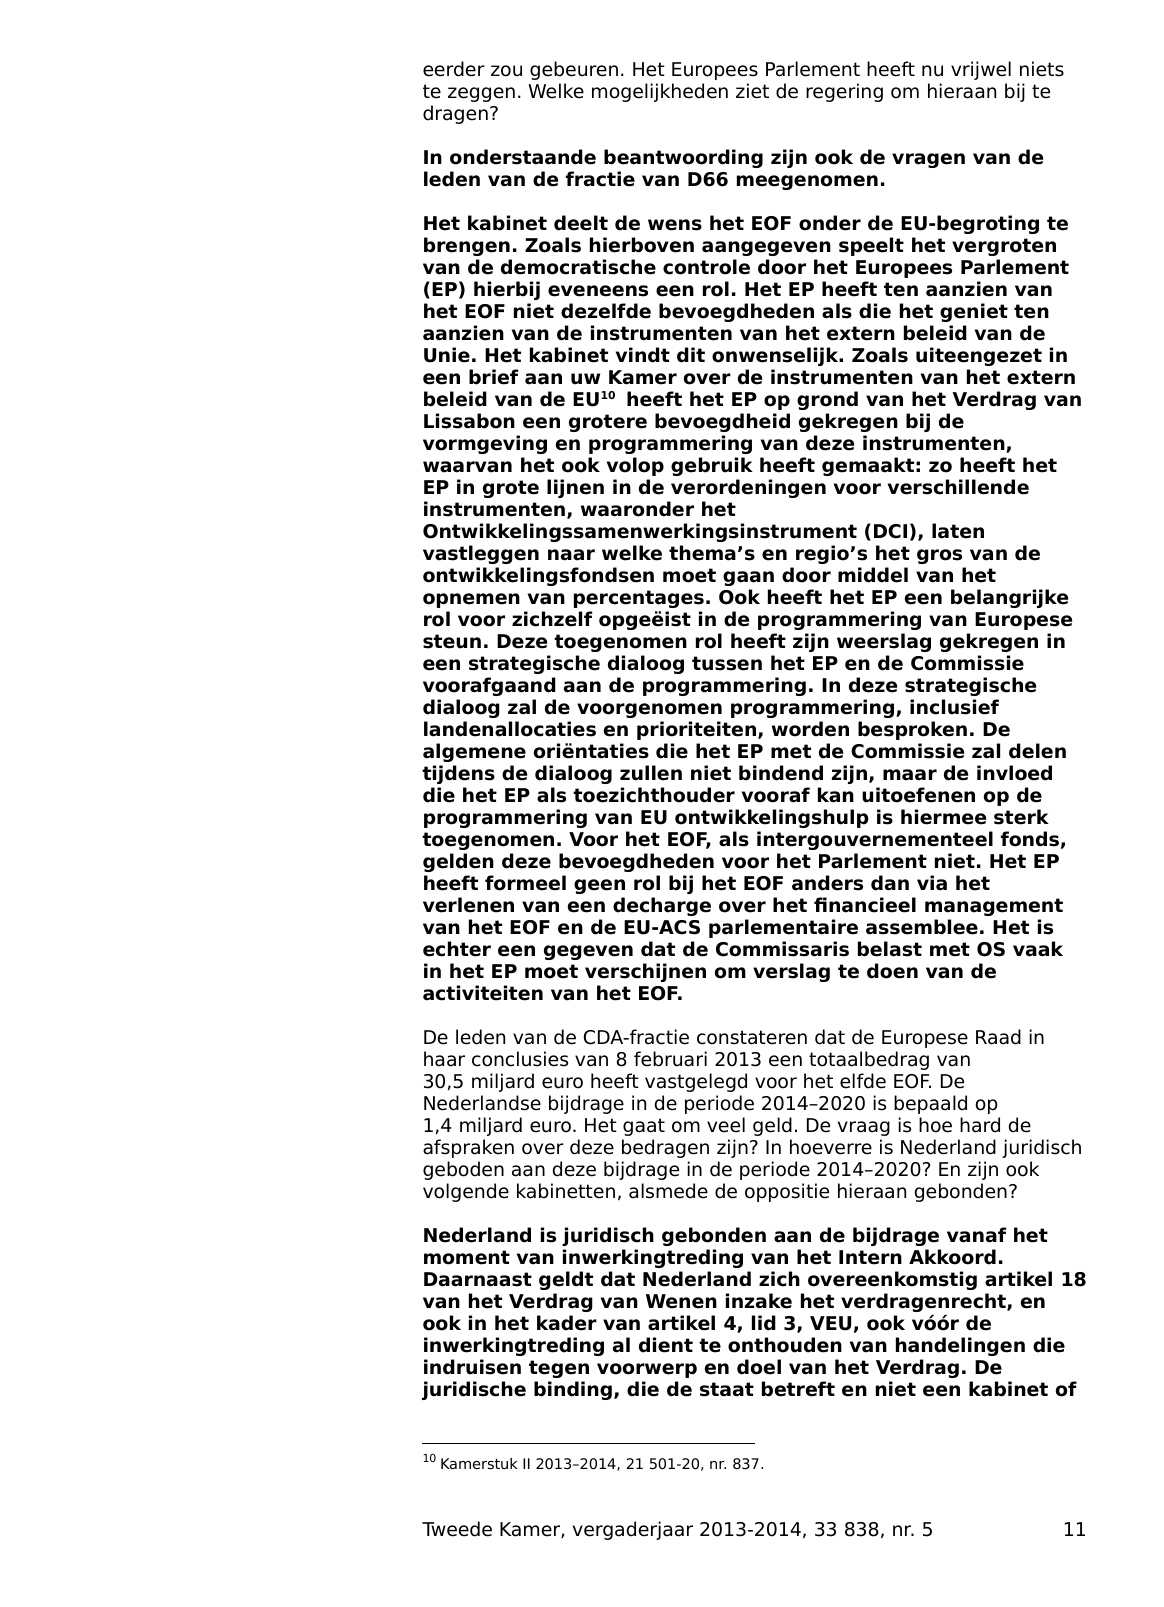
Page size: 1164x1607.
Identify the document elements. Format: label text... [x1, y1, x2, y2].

text Nederland is juridisch gebonden aan de bijdrage vanaf het moment van inwerkingtreding van het Intern Akkoord. Daarnaast geldt dat Nederland zich overeenkomstig artikel 18 van het Verdrag van Wenen inzake het verdragenrecht, en ook in het kader van artikel 4, lid 3, VEU, ook vóór de inwerkingtreding al dient te onthouden van handelingen die indruisen tegen voorwerp en doel van het Verdrag. De juridische binding, die de staat betreft en niet een kabinet of [422, 1225, 1087, 1401]
text In onderstaande beantwoording zijn ook de vragen van de leden van de fractie van D66 meegenomen. [422, 147, 1087, 191]
text eerder zou gebeuren. Het Europees Parlement heeft nu vrijwel niets te zeggen. Welke mogelijkheden ziet de regering om hieraan bij te dragen? [422, 59, 1087, 125]
text Kamerstuk II 2013–2014, 21 501-20, nr. 837. [422, 1452, 1087, 1474]
text De leden van de CDA-fractie constateren dat de Europese Raad in haar conclusies van 8 februari 2013 een totaalbedrag van 30,5 miljard euro heeft vastgelegd voor het elfde EOF. De Nederlandse bijdrage in de periode 2014–2020 is bepaald op 1,4 miljard euro. Het gaat om veel geld. De vraag is hoe hard de afspraken over deze bedragen zijn? In hoeverre is Nederland juridisch geboden aan deze bijdrage in de periode 2014–2020? En zijn ook volgende kabinetten, alsmede de oppositie hieraan gebonden? [422, 1027, 1087, 1203]
text Het kabinet deelt de wens het EOF onder de EU-begroting te brengen. Zoals hierboven aangegeven speelt het vergroten van de democratische controle door het Europees Parlement (EP) hierbij eveneens een rol. Het EP heeft ten aanzien van het EOF niet dezelfde bevoegdheden als die het geniet ten aanzien van de instrumenten van het extern beleid van de Unie. Het kabinet vindt dit onwenselijk. Zoals uiteengezet in een brief aan uw Kamer over de instrumenten van het extern beleid van de EU heeft het EP op grond van het Verdrag van Lissabon een grotere bevoegdheid gekregen bij de vormgeving en programmering van deze instrumenten, waarvan het ook volop gebruik heeft gemaakt: zo heeft het EP in grote lijnen in de verordeningen voor verschillende instrumenten, waaronder het Ontwikkelingssamenwerkingsinstrument (DCI), laten vastleggen naar welke thema’s en regio’s het gros van de ontwikkelingsfondsen moet gaan door middel van het opnemen van percentages. Ook heeft het EP een belangrijke rol voor zichzelf opgeëist in de programmering van Europese steun. Deze toegenomen rol heeft zijn weerslag gekregen in een strategische dialoog tussen het EP en de Commissie voorafgaand aan de programmering. In deze strategische dialoog zal de voorgenomen programmering, inclusief landenallocaties en prioriteiten, worden besproken. De algemene oriëntaties die het EP met de Commissie zal delen tijdens de dialoog zullen niet bindend zijn, maar de invloed die het EP als toezichthouder vooraf kan uitoefenen op de programmering van EU ontwikkelingshulp is hiermee sterk toegenomen. Voor het EOF, als intergouvernementeel fonds, gelden deze bevoegdheden voor het Parlement niet. Het EP heeft formeel geen rol bij het EOF anders dan via het verlenen van een decharge over het financieel management van het EOF en de EU-ACS parlementaire assemblee. Het is echter een gegeven dat de Commissaris belast met OS vaak in het EP moet verschijnen om verslag te doen van de activiteiten van het EOF. [422, 213, 1087, 1004]
